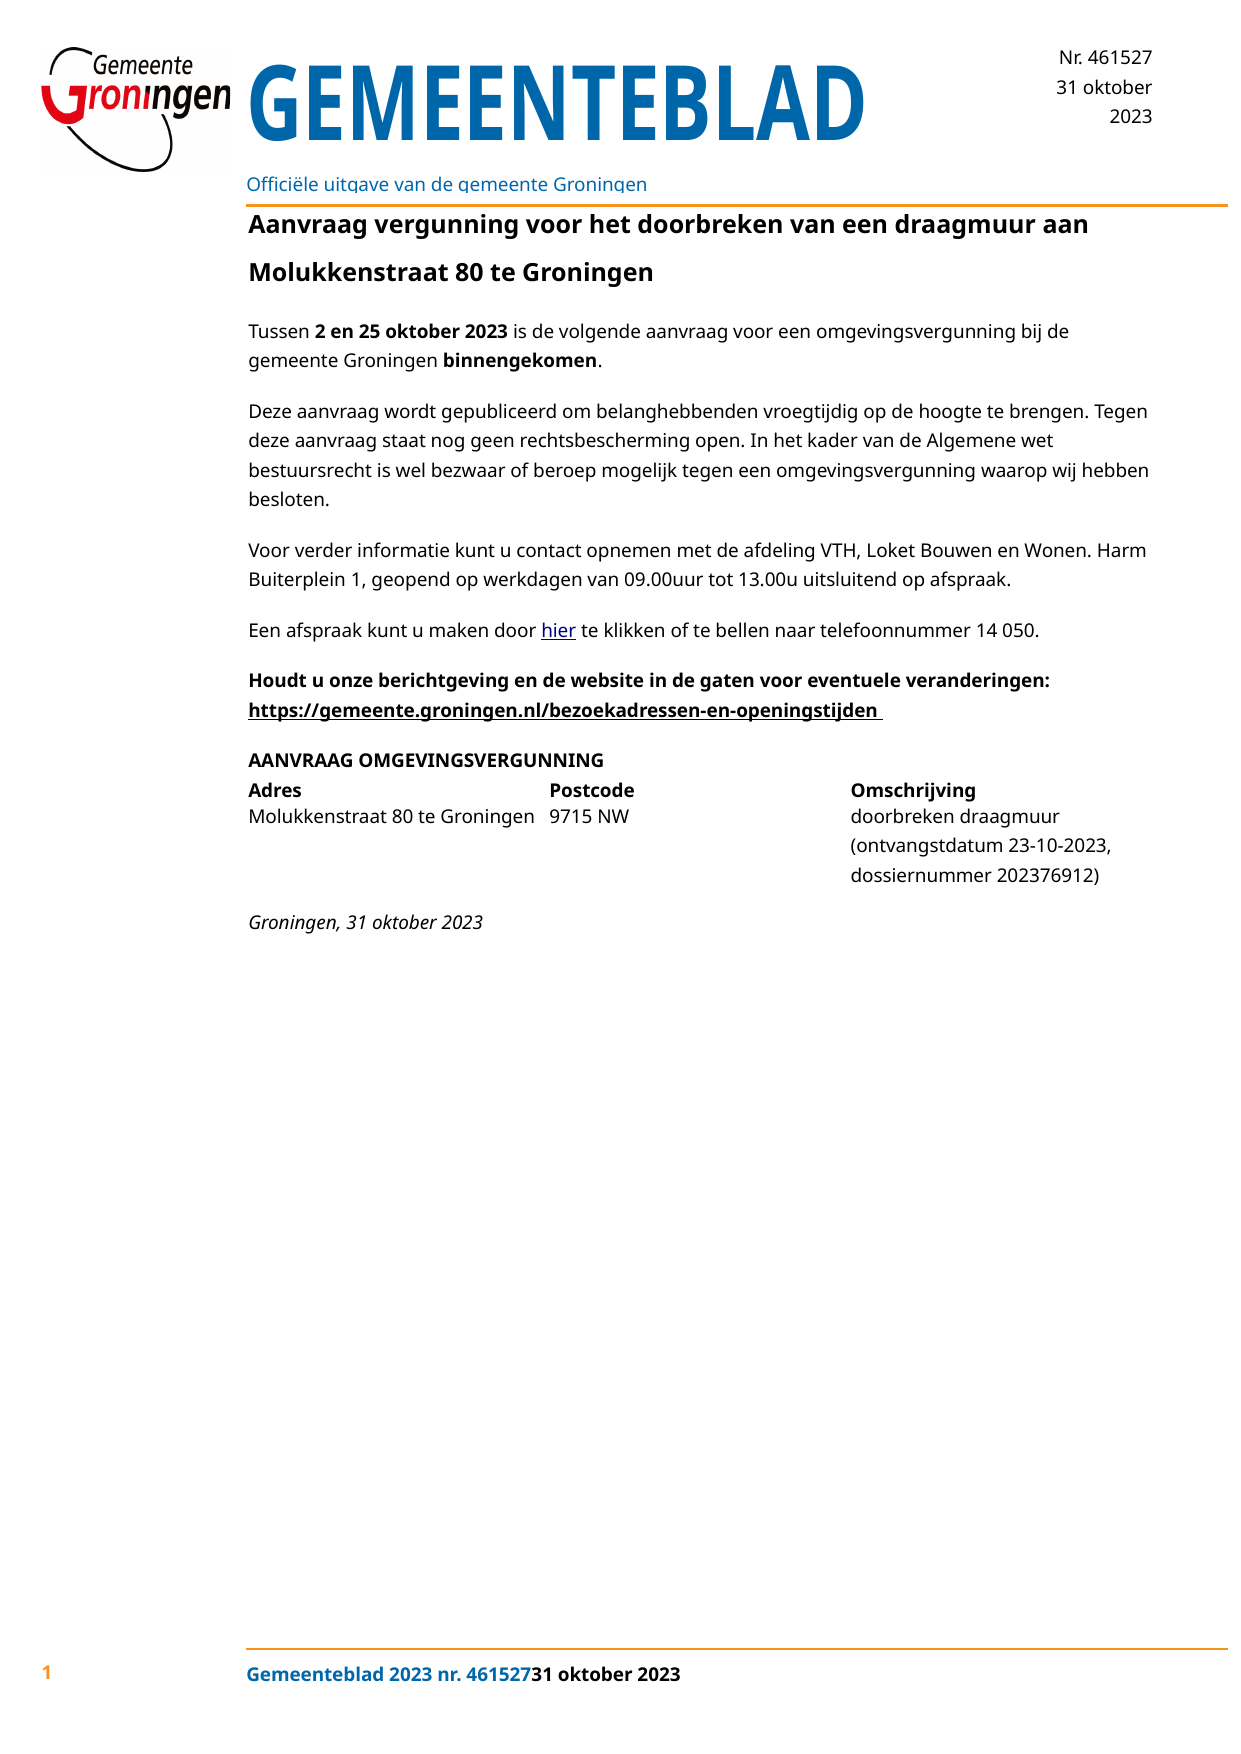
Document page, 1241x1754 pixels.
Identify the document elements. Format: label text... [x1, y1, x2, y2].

text Deze aanvraag wordt gepubliceerd om belanghebbenden vroegtijdig op de hoogte te brengen. Tegen deze aanvraag staat nog geen rechtsbescherming open. In het kader van de Algemene wet bestuursrecht is wel bezwaar of beroep mogelijk tegen een omgevingsvergunning waarop wij hebben besloten. [248, 398, 1152, 512]
table_header Adres [248, 777, 549, 803]
table_cell Molukkenstraat 80 te Groningen [248, 803, 549, 888]
text AANVRAAG OMGEVINGSVERGUNNING [248, 747, 1152, 773]
text Groningen, 31 oktober 2023 [248, 909, 1152, 935]
text Tussen 2 en 25 oktober 2023 is de volgende aanvraag voor een omgevingsvergunning bij de gemeente Groningen binnengekomen. [248, 318, 1152, 373]
picture [41, 47, 231, 172]
table_cell doorbreken draagmuur (ontvangstdatum 23-10-2023, dossiernummer 202376912) [850, 803, 1152, 888]
table_header Postcode [549, 777, 850, 803]
text Aanvraag vergunning voor het doorbreken van een draagmuur aan Molukkenstraat 80 te Groningen [248, 207, 1152, 288]
text Houdt u onze berichtgeving en de website in de gaten voor eventuele veranderingen: https://gemeente.groningen.nl/bezoekadressen-en-openingstijden [248, 667, 1152, 723]
table_header Omschrijving [850, 777, 1152, 803]
table_cell 9715 NW [549, 803, 850, 888]
text Voor verder informatie kunt u contact opnemen met de afdeling VTH, Loket Bouwen en Wonen. Harm Buiterplein 1, geopend op werkdagen van 09.00uur tot 13.00u uitsluitend op afspraak. [248, 537, 1152, 592]
text Een afspraak kunt u maken door hier te klikken of te bellen naar telefoonnummer 14 050. [248, 617, 1152, 643]
